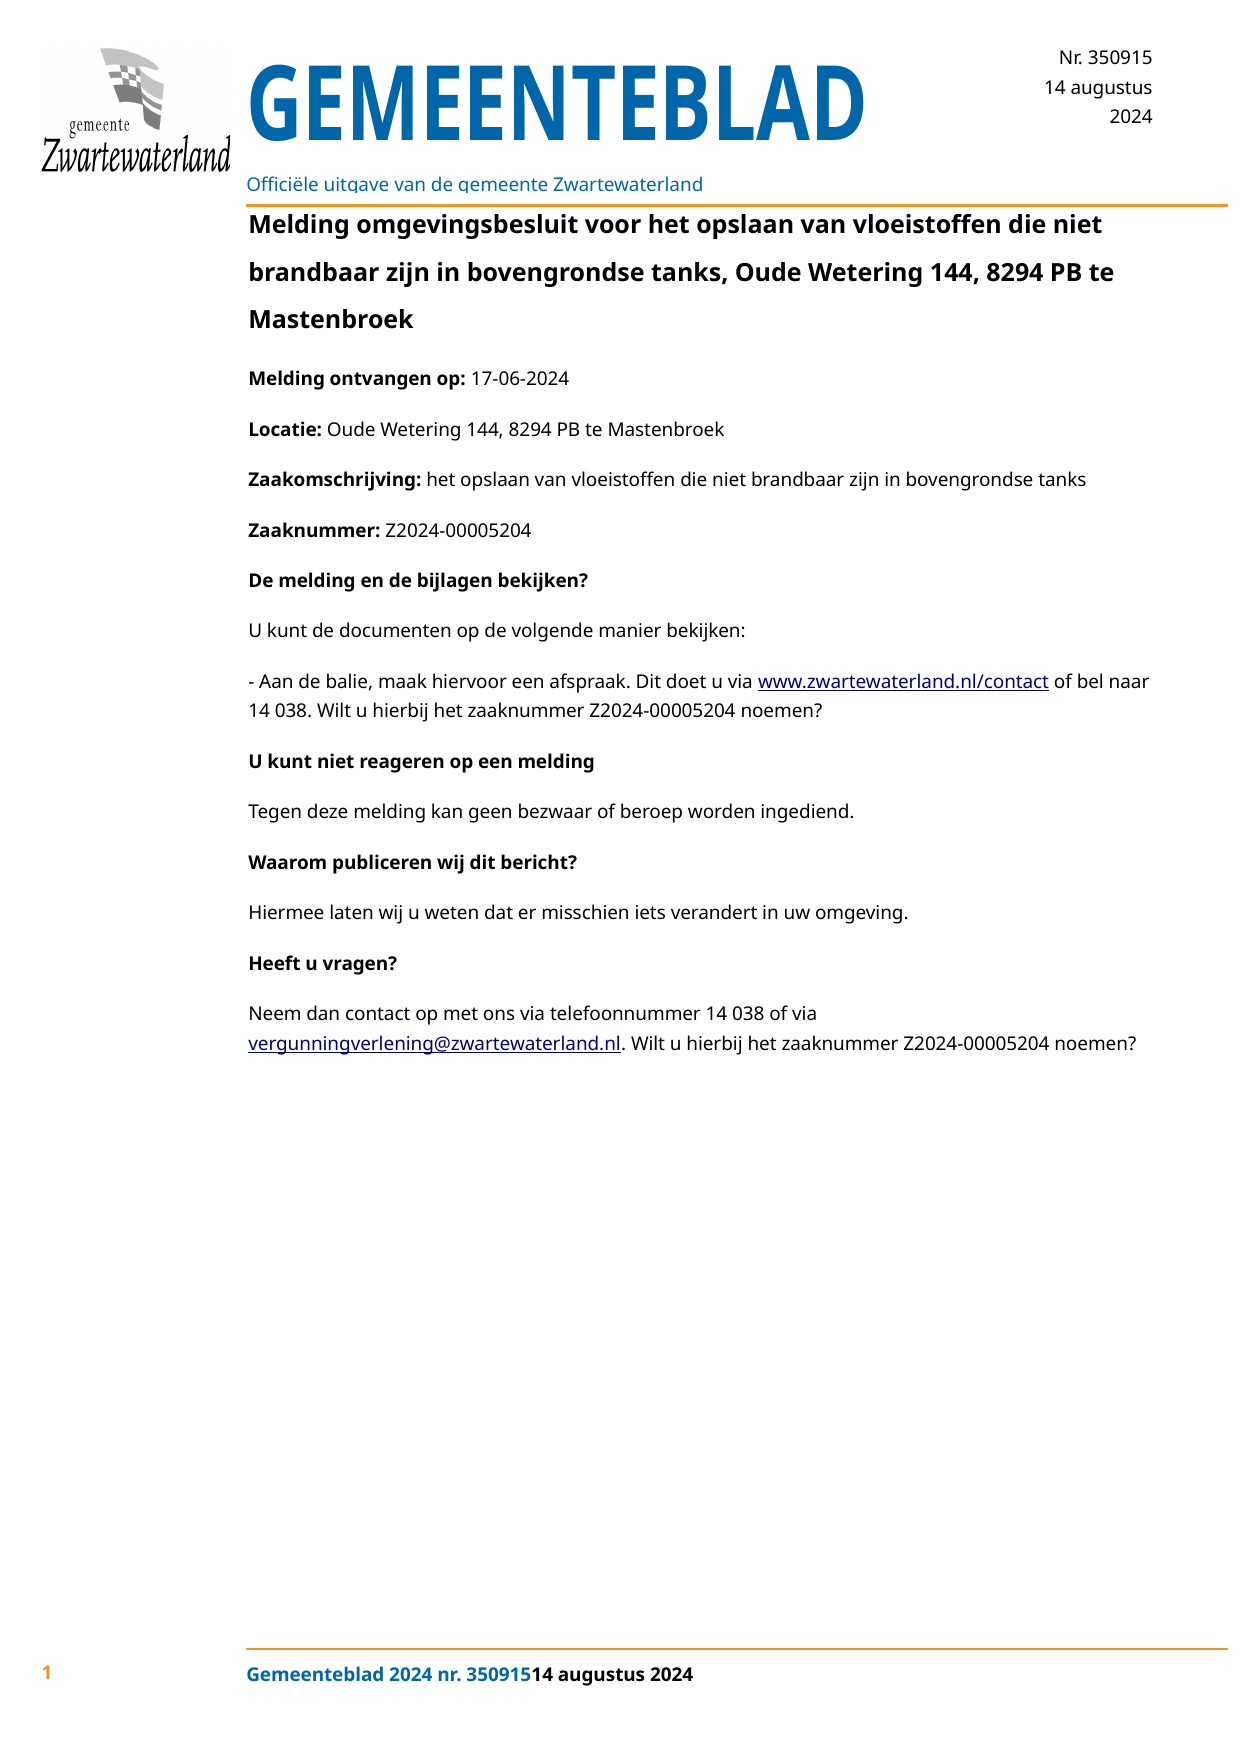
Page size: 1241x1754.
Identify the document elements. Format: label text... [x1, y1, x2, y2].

text Zaaknummer: Z2024-00005204 [248, 517, 1152, 542]
text Melding ontvangen op: 17-06-2024 [248, 366, 1152, 391]
text Hiermee laten wij u weten dat er misschien iets verandert in uw omgeving. [248, 899, 1152, 925]
text U kunt de documenten op de volgende manier bekijken: [248, 618, 1152, 643]
text Melding omgevingsbesluit voor het opslaan van vloeistoffen die niet brandbaar zijn in bovengrondse tanks, Oude Wetering 144, 8294 PB te Mastenbroek [248, 207, 1152, 336]
picture [41, 47, 231, 172]
text Locatie: Oude Wetering 144, 8294 PB te Mastenbroek [248, 416, 1152, 442]
text De melding en de bijlagen bekijken? [248, 567, 1152, 593]
text Heeft u vragen? [248, 950, 1152, 975]
text Waarom publiceren wij dit bericht? [248, 849, 1152, 874]
text Neem dan contact op met ons via telefoonnummer 14 038 of via vergunningverlening@zwartewaterland.nl. Wilt u hierbij het zaaknummer Z2024-00005204 noemen? [248, 1000, 1152, 1055]
text - Aan de balie, maak hiervoor een afspraak. Dit doet u via www.zwartewaterland.nl/contact of bel naar 14 038. Wilt u hierbij het zaaknummer Z2024-00005204 noemen? [248, 668, 1152, 723]
text Tegen deze melding kan geen bezwaar of beroep worden ingediend. [248, 798, 1152, 824]
text U kunt niet reageren op een melding [248, 748, 1152, 774]
text Zaakomschrijving: het opslaan van vloeistoffen die niet brandbaar zijn in bovengrondse tanks [248, 466, 1152, 492]
